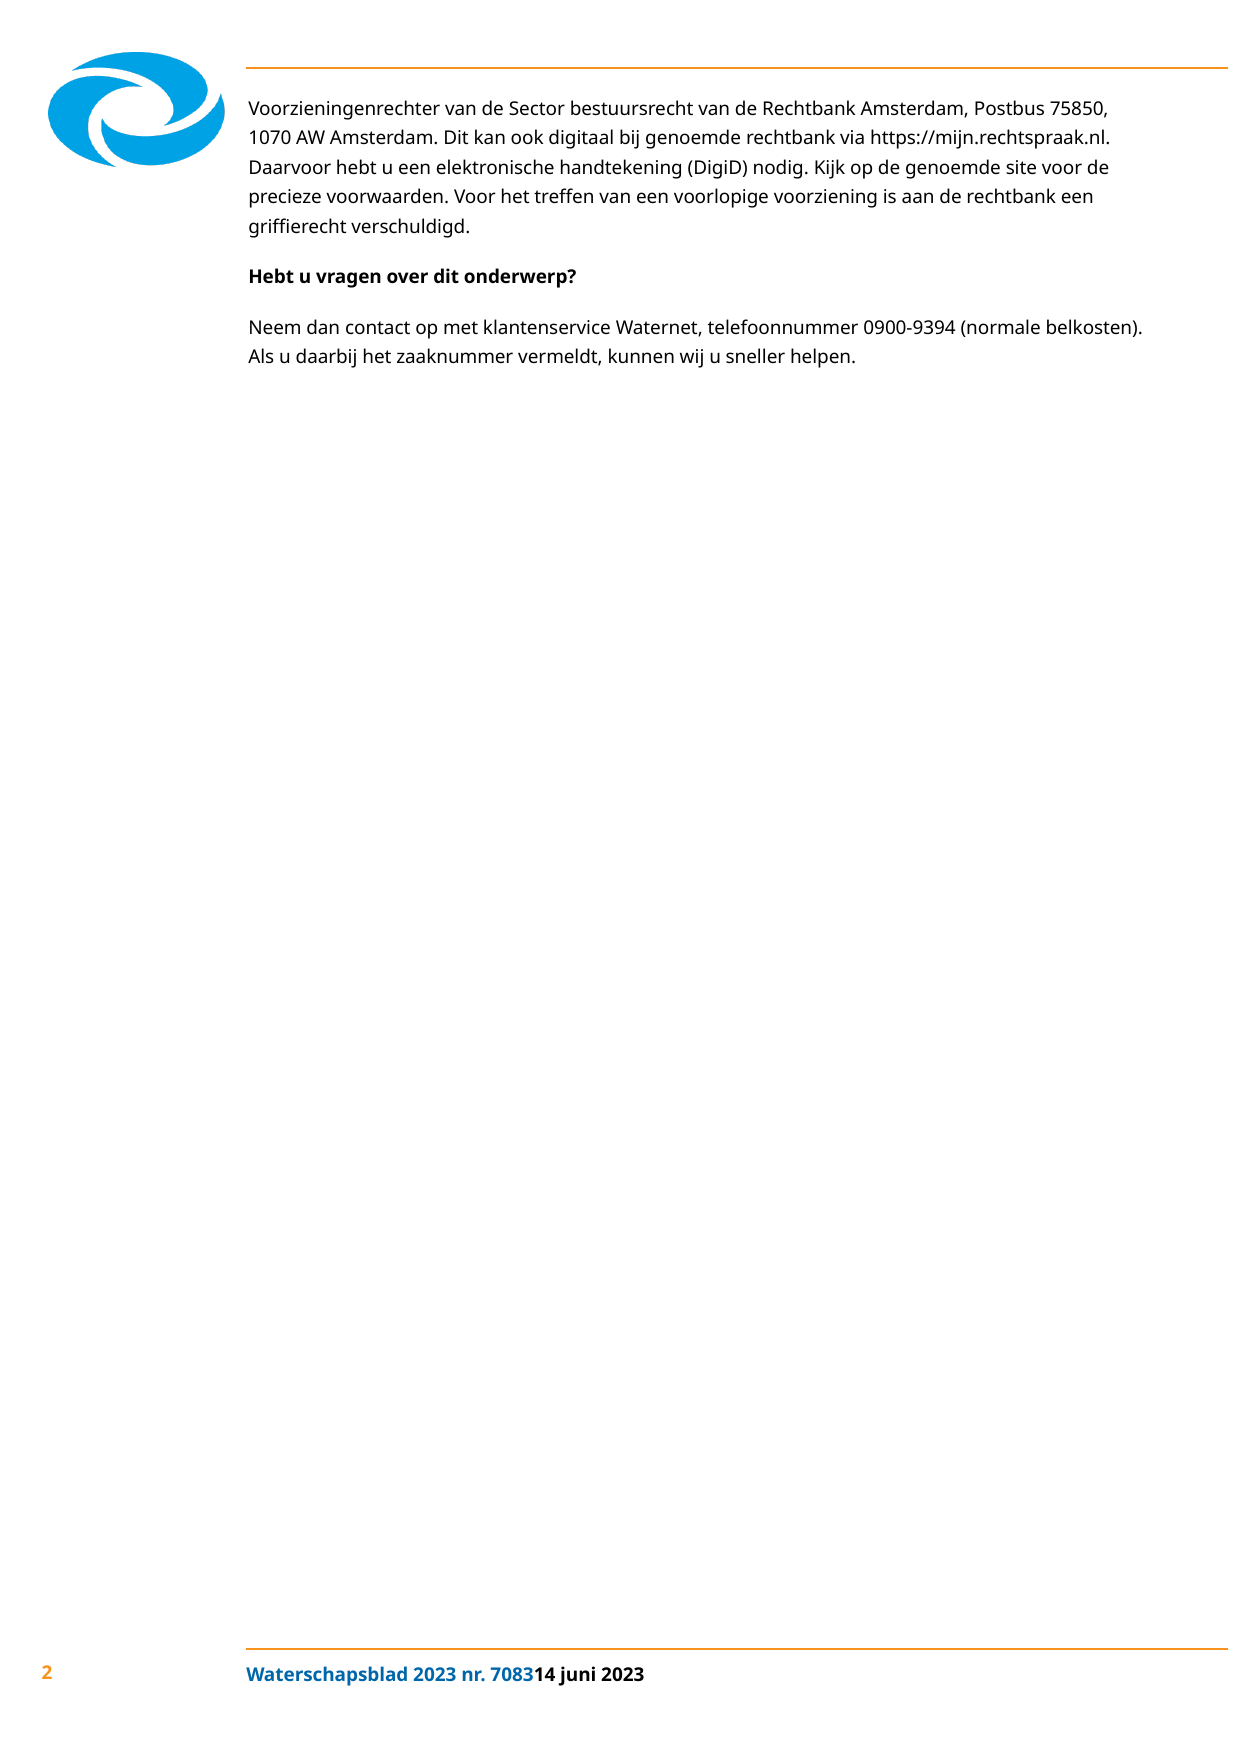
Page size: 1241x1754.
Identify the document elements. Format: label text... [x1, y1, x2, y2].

text Hebt u vragen over dit onderwerp? [248, 263, 1152, 289]
text Voorzieningenrechter van de Sector bestuursrecht van de Rechtbank Amsterdam, Postbus 75850, 1070 AW Amsterdam. Dit kan ook digitaal bij genoemde rechtbank via https://mijn.rechtspraak.nl. Daarvoor hebt u een elektronische handtekening (DigiD) nodig. Kijk op de genoemde site voor de precieze voorwaarden. Voor het treffen van een voorlopige voorziening is aan de rechtbank een griffierecht verschuldigd. [248, 95, 1152, 239]
picture [41, 47, 231, 172]
text Neem dan contact op met klantenservice Waternet, telefoonnummer 0900-9394 (normale belkosten). Als u daarbij het zaaknummer vermeldt, kunnen wij u sneller helpen. [248, 314, 1152, 369]
